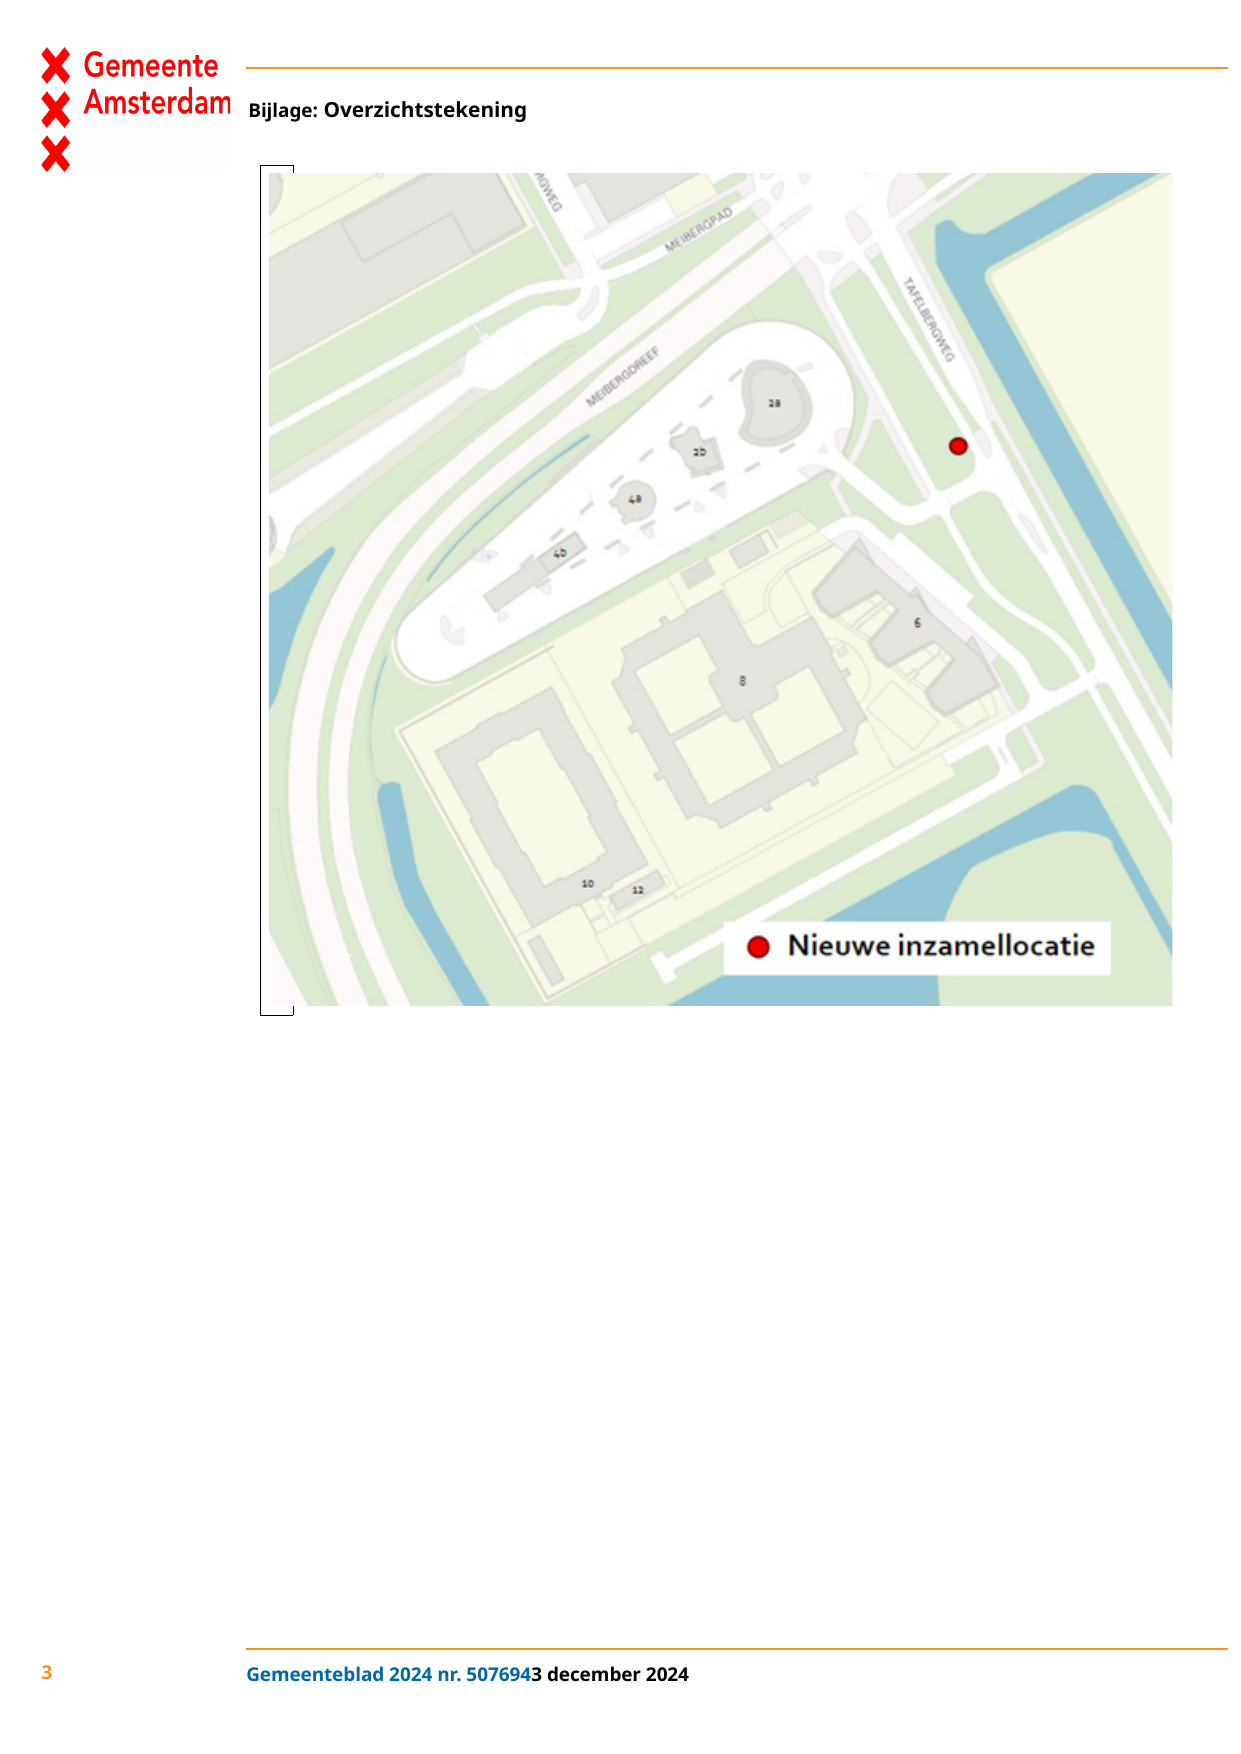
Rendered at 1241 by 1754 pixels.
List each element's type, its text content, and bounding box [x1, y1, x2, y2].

picture [41, 47, 231, 172]
picture [268, 173, 1173, 1006]
text Bijlage: Overzichtstekening [248, 95, 1152, 123]
